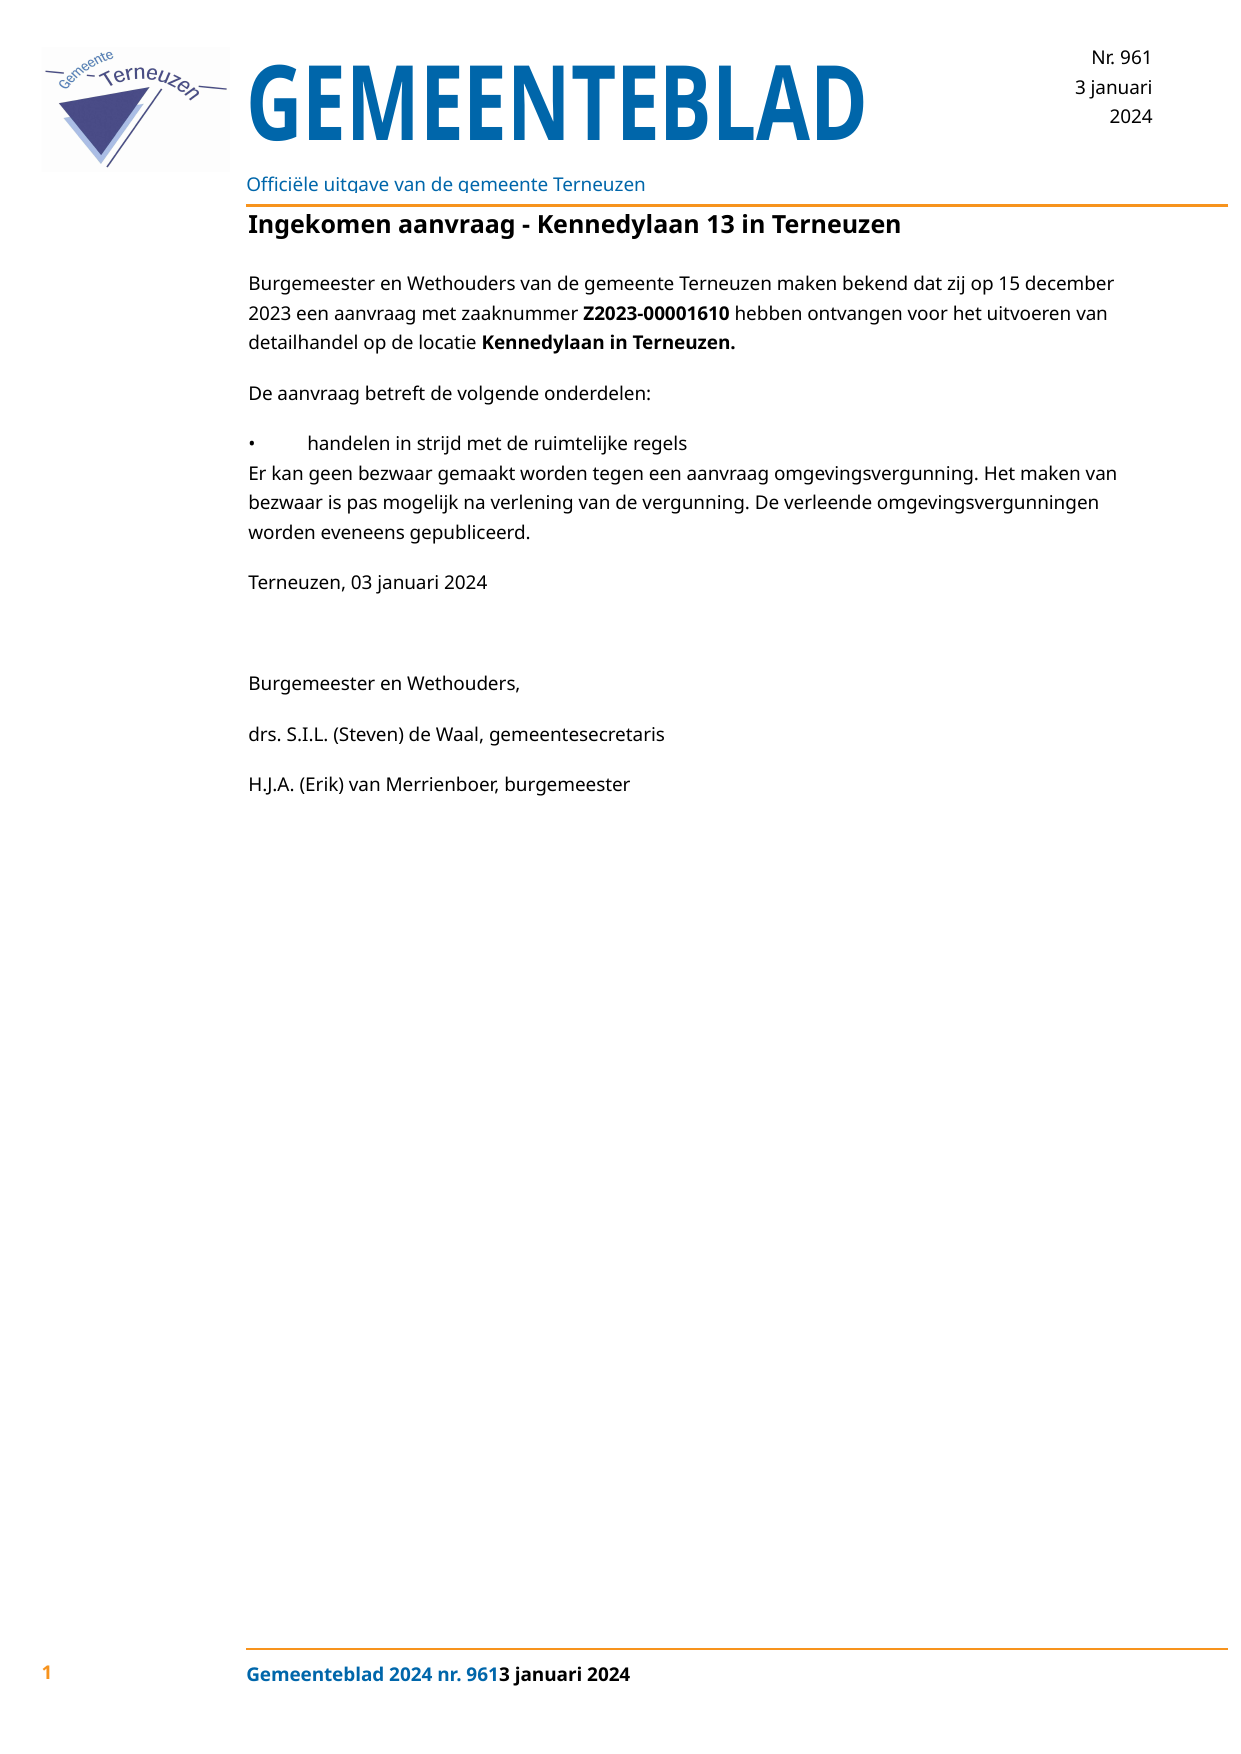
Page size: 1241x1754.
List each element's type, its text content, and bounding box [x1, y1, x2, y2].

text Terneuzen, 03 januari 2024 [248, 569, 1152, 595]
text Er kan geen bezwaar gemaakt worden tegen een aanvraag omgevingsvergunning. Het maken van bezwaar is pas mogelijk na verlening van de vergunning. De verleende omgevingsvergunningen worden eveneens gepubliceerd. [248, 460, 1152, 545]
text Burgemeester en Wethouders van de gemeente Terneuzen maken bekend dat zij op 15 december 2023 een aanvraag met zaaknummer Z2023-00001610 hebben ontvangen voor het uitvoeren van detailhandel op de locatie Kennedylaan in Terneuzen. [248, 270, 1152, 355]
text Burgemeester en Wethouders, [248, 670, 1152, 696]
text Ingekomen aanvraag - Kennedylaan 13 in Terneuzen [248, 207, 1152, 241]
text H.J.A. (Erik) van Merrienboer, burgemeester [248, 771, 1152, 797]
text drs. S.I.L. (Steven) de Waal, gemeentesecretaris [248, 721, 1152, 746]
text De aanvraag betreft de volgende onderdelen: [248, 380, 1152, 406]
picture [41, 47, 231, 172]
list handelen in strijd met de ruimtelijke regels [248, 430, 1152, 456]
